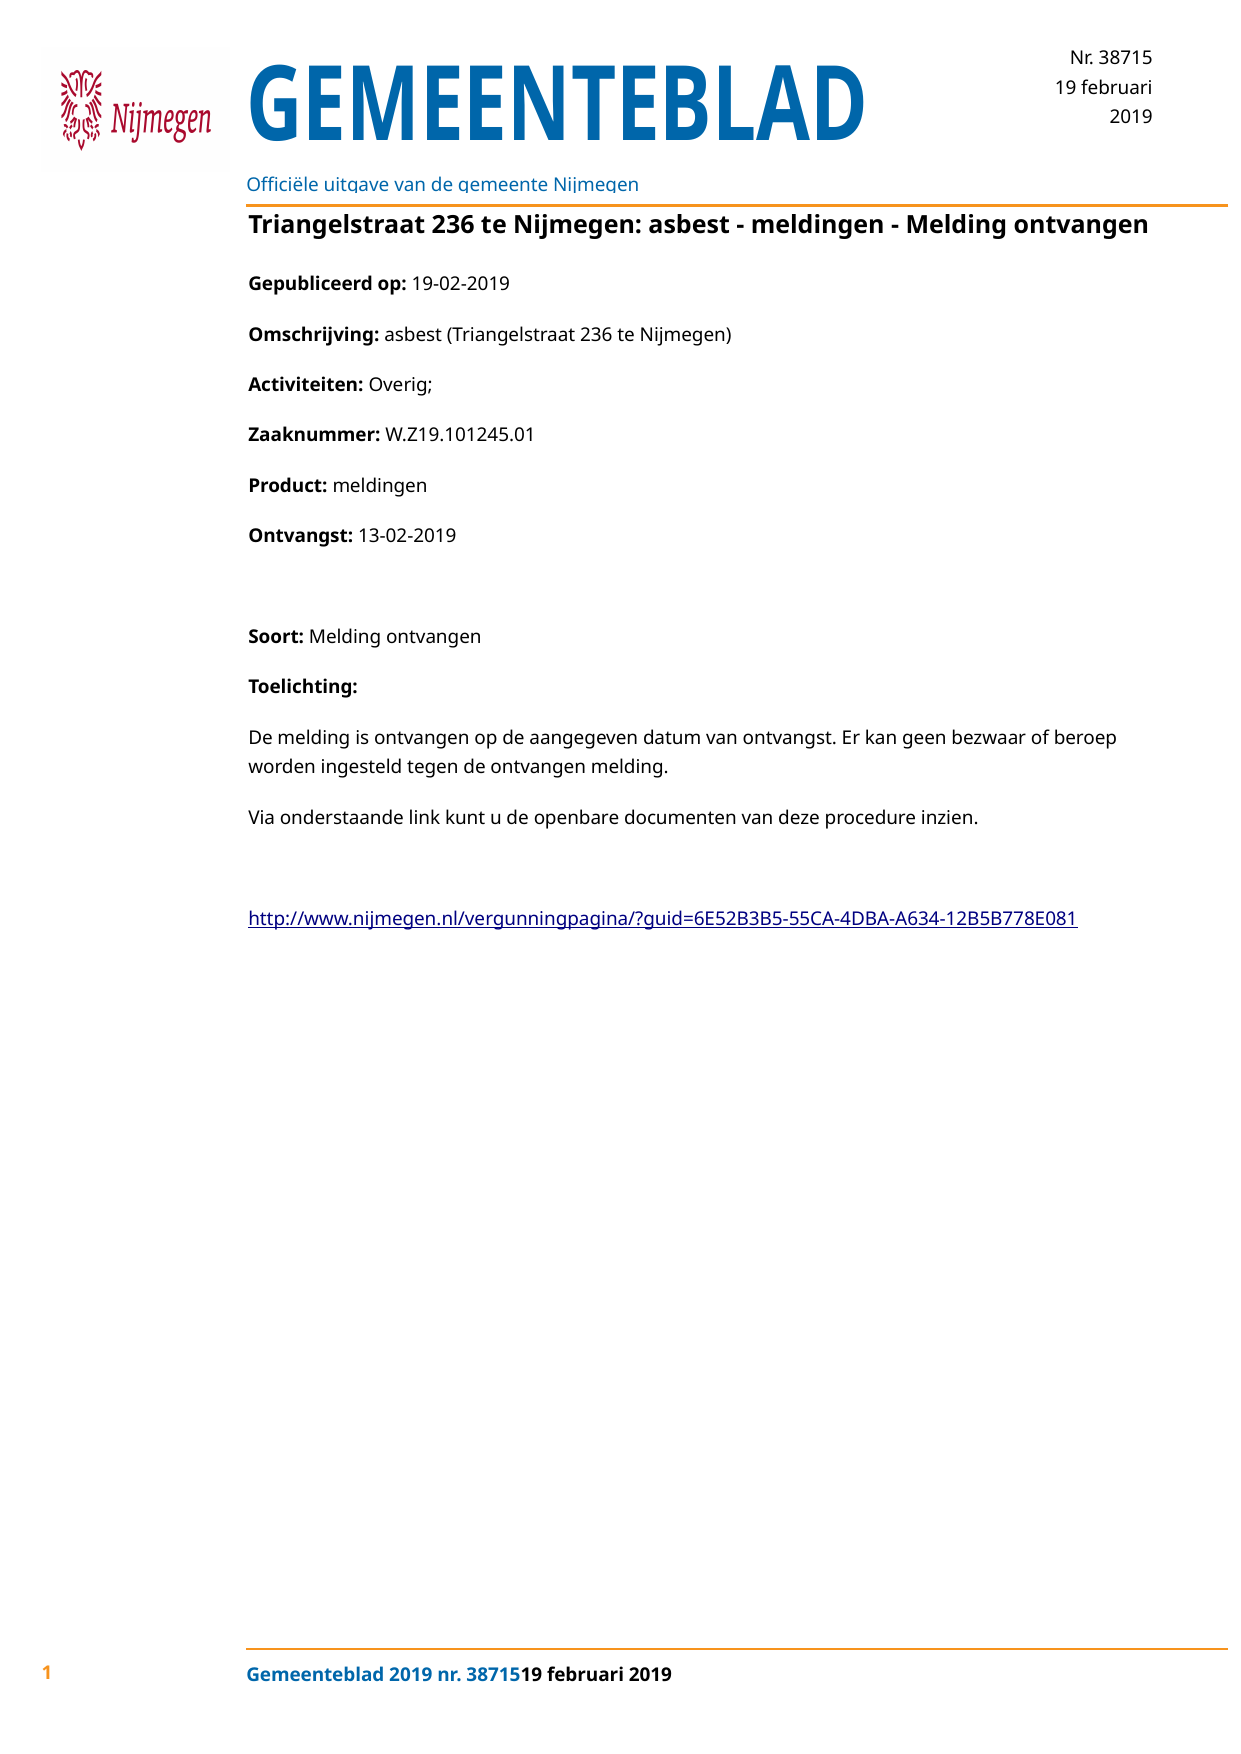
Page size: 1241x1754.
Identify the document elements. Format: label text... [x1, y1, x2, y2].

text Activiteiten: Overig; [248, 371, 1152, 397]
text Ontvangst: 13-02-2019 [248, 522, 1152, 548]
picture [41, 47, 231, 172]
text Omschrijving: asbest (Triangelstraat 236 te Nijmegen) [248, 321, 1152, 346]
text Via onderstaande link kunt u de openbare documenten van deze procedure inzien. [248, 804, 1152, 830]
text Product: meldingen [248, 472, 1152, 498]
text De melding is ontvangen op de aangegeven datum van ontvangst. Er kan geen bezwaar of beroep worden ingesteld tegen de ontvangen melding. [248, 724, 1152, 779]
text http://www.nijmegen.nl/vergunningpagina/?guid=6E52B3B5-55CA-4DBA-A634-12B5B778E081 [248, 905, 1152, 931]
text Toelichting: [248, 674, 1152, 699]
text Soort: Melding ontvangen [248, 623, 1152, 649]
text Zaaknummer: W.Z19.101245.01 [248, 422, 1152, 447]
text Triangelstraat 236 te Nijmegen: asbest - meldingen - Melding ontvangen [248, 207, 1152, 241]
text Gepubliceerd op: 19-02-2019 [248, 270, 1152, 296]
